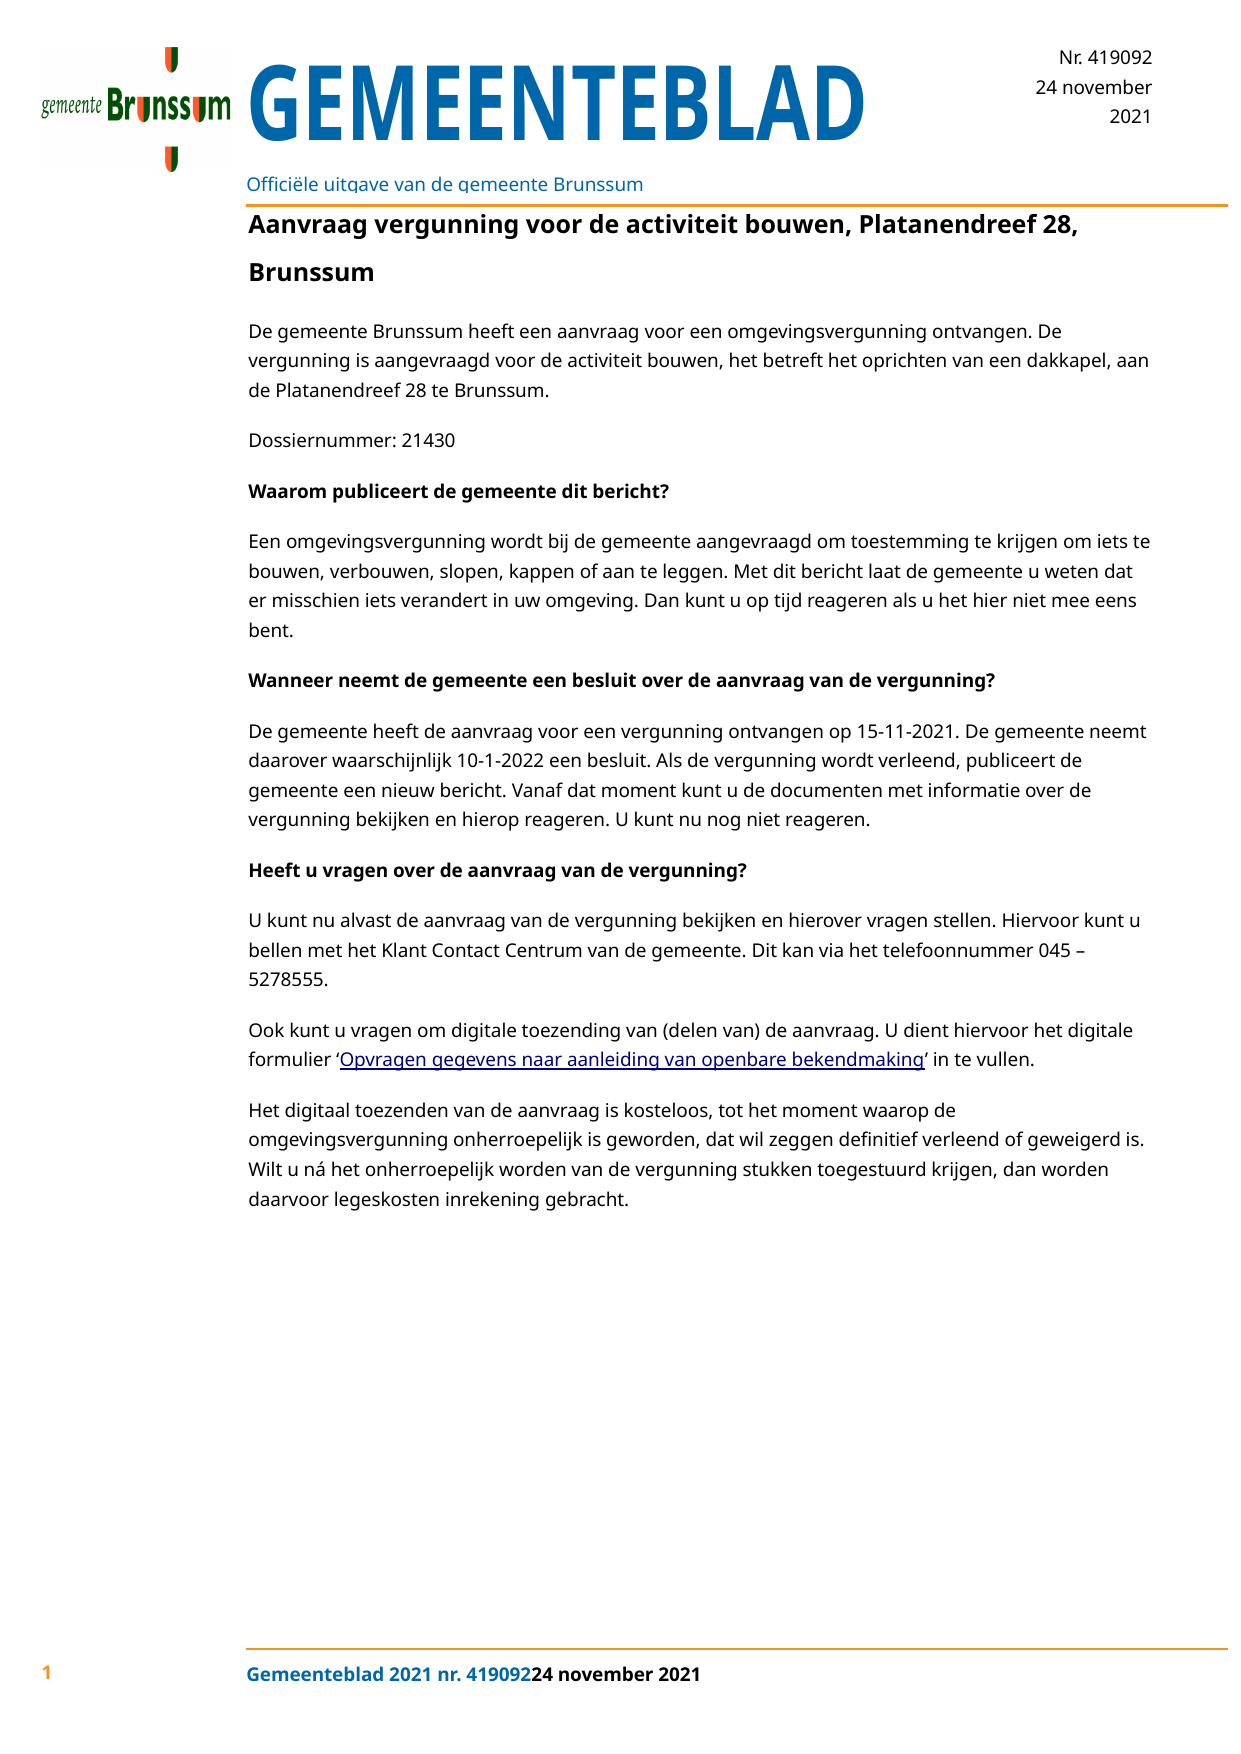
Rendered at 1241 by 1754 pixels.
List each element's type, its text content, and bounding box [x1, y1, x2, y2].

text De gemeente Brunssum heeft een aanvraag voor een omgevingsvergunning ontvangen. De vergunning is aangevraagd voor de activiteit bouwen, het betreft het oprichten van een dakkapel, aan de Platanendreef 28 te Brunssum. [248, 318, 1152, 403]
text De gemeente heeft de aanvraag voor een vergunning ontvangen op 15-11-2021. De gemeente neemt daarover waarschijnlijk 10-1-2022 een besluit. Als de vergunning wordt verleend, publiceert de gemeente een nieuw bericht. Vanaf dat moment kunt u de documenten met informatie over de vergunning bekijken en hierop reageren. U kunt nu nog niet reageren. [248, 718, 1152, 832]
text Wanneer neemt de gemeente een besluit over de aanvraag van de vergunning? [248, 667, 1152, 693]
text Het digitaal toezenden van de aanvraag is kosteloos, tot het moment waarop de omgevingsvergunning onherroepelijk is geworden, dat wil zeggen definitief verleend of geweigerd is. Wilt u ná het onherroepelijk worden van de vergunning stukken toegestuurd krijgen, dan worden daarvoor legeskosten inrekening gebracht. [248, 1097, 1152, 1212]
text Heeft u vragen over de aanvraag van de vergunning? [248, 857, 1152, 883]
text U kunt nu alvast de aanvraag van de vergunning bekijken en hierover vragen stellen. Hiervoor kunt u bellen met het Klant Contact Centrum van de gemeente. Dit kan via het telefoonnummer 045 – 5278555. [248, 907, 1152, 992]
text Dossiernummer: 21430 [248, 427, 1152, 453]
text Waarom publiceert de gemeente dit bericht? [248, 478, 1152, 504]
text Ook kunt u vragen om digitale toezending van (delen van) de aanvraag. U dient hiervoor het digitale formulier ‘Opvragen gegevens naar aanleiding van openbare bekendmaking’ in te vullen. [248, 1017, 1152, 1072]
picture [41, 47, 231, 172]
text Een omgevingsvergunning wordt bij de gemeente aangevraagd om toestemming te krijgen om iets te bouwen, verbouwen, slopen, kappen of aan te leggen. Met dit bericht laat de gemeente u weten dat er misschien iets verandert in uw omgeving. Dan kunt u op tijd reageren als u het hier niet mee eens bent. [248, 528, 1152, 643]
text Aanvraag vergunning voor de activiteit bouwen, Platanendreef 28, Brunssum [248, 207, 1152, 288]
